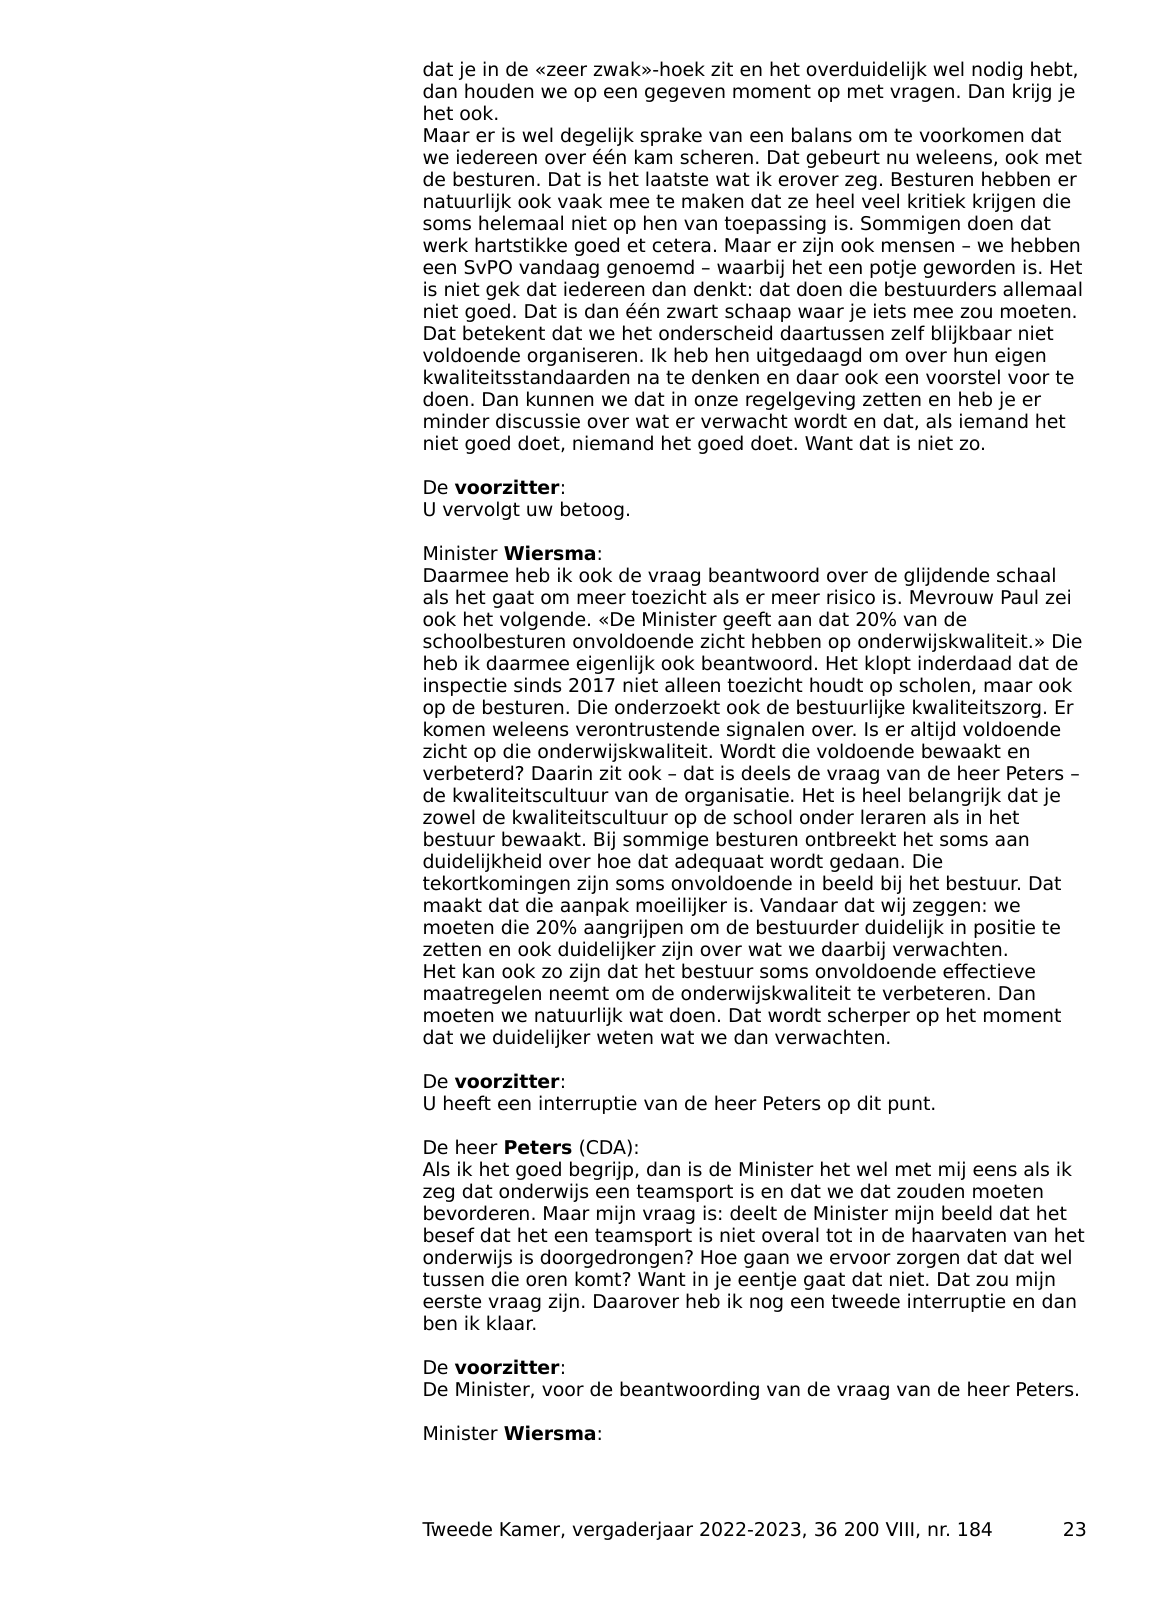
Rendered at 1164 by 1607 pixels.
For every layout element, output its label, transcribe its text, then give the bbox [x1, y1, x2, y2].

text Het kan ook zo zijn dat het bestuur soms onvoldoende effectieve maatregelen neemt om de onderwijskwaliteit te verbeteren. Dan moeten we natuurlijk wat doen. Dat wordt scherper op het moment dat we duidelijker weten wat we dan verwachten. [422, 961, 1087, 1048]
text Maar er is wel degelijk sprake van een balans om te voorkomen dat we iedereen over één kam scheren. Dat gebeurt nu weleens, ook met de besturen. Dat is het laatste wat ik erover zeg. Besturen hebben er natuurlijk ook vaak mee te maken dat ze heel veel kritiek krijgen die soms helemaal niet op hen van toepassing is. Sommigen doen dat werk hartstikke goed et cetera. Maar er zijn ook mensen – we hebben een SvPO vandaag genoemd – waarbij het een potje geworden is. Het is niet gek dat iedereen dan denkt: dat doen die bestuurders allemaal niet goed. Dat is dan één zwart schaap waar je iets mee zou moeten. Dat betekent dat we het onderscheid daartussen zelf blijkbaar niet voldoende organiseren. Ik heb hen uitgedaagd om over hun eigen kwaliteitsstandaarden na te denken en daar ook een voorstel voor te doen. Dan kunnen we dat in onze regelgeving zetten en heb je er minder discussie over wat er verwacht wordt en dat, als iemand het niet goed doet, niemand het goed doet. Want dat is niet zo. [422, 125, 1087, 455]
text De heer Peters (CDA): [422, 1137, 1087, 1159]
text Minister Wiersma: [422, 543, 1087, 565]
text Daarmee heb ik ook de vraag beantwoord over de glijdende schaal als het gaat om meer toezicht als er meer risico is. Mevrouw Paul zei ook het volgende. «De Minister geeft aan dat 20% van de schoolbesturen onvoldoende zicht hebben op onderwijskwaliteit.» Die heb ik daarmee eigenlijk ook beantwoord. Het klopt inderdaad dat de inspectie sinds 2017 niet alleen toezicht houdt op scholen, maar ook op de besturen. Die onderzoekt ook de bestuurlijke kwaliteitszorg. Er komen weleens verontrustende signalen over. Is er altijd voldoende zicht op die onderwijskwaliteit. Wordt die voldoende bewaakt en verbeterd? Daarin zit ook – dat is deels de vraag van de heer Peters – de kwaliteitscultuur van de organisatie. Het is heel belangrijk dat je zowel de kwaliteitscultuur op de school onder leraren als in het bestuur bewaakt. Bij sommige besturen ontbreekt het soms aan duidelijkheid over hoe dat adequaat wordt gedaan. Die tekortkomingen zijn soms onvoldoende in beeld bij het bestuur. Dat maakt dat die aanpak moeilijker is. Vandaar dat wij zeggen: we moeten die 20% aangrijpen om de bestuurder duidelijk in positie te zetten en ook duidelijker zijn over wat we daarbij verwachten. [422, 565, 1087, 961]
text U vervolgt uw betoog. [422, 499, 1087, 521]
text Minister Wiersma: [422, 1423, 1087, 1445]
text dat je in de «zeer zwak»-hoek zit en het overduidelijk wel nodig hebt, dan houden we op een gegeven moment op met vragen. Dan krijg je het ook. [422, 59, 1087, 125]
text Als ik het goed begrijp, dan is de Minister het wel met mij eens als ik zeg dat onderwijs een teamsport is en dat we dat zouden moeten bevorderen. Maar mijn vraag is: deelt de Minister mijn beeld dat het besef dat het een teamsport is niet overal tot in de haarvaten van het onderwijs is doorgedrongen? Hoe gaan we ervoor zorgen dat dat wel tussen die oren komt? Want in je eentje gaat dat niet. Dat zou mijn eerste vraag zijn. Daarover heb ik nog een tweede interruptie en dan ben ik klaar. [422, 1159, 1087, 1335]
text De Minister, voor de beantwoording van de vraag van de heer Peters. [422, 1379, 1087, 1401]
text De voorzitter: [422, 477, 1087, 499]
text De voorzitter: [422, 1357, 1087, 1379]
text U heeft een interruptie van de heer Peters op dit punt. [422, 1093, 1087, 1115]
text De voorzitter: [422, 1071, 1087, 1093]
